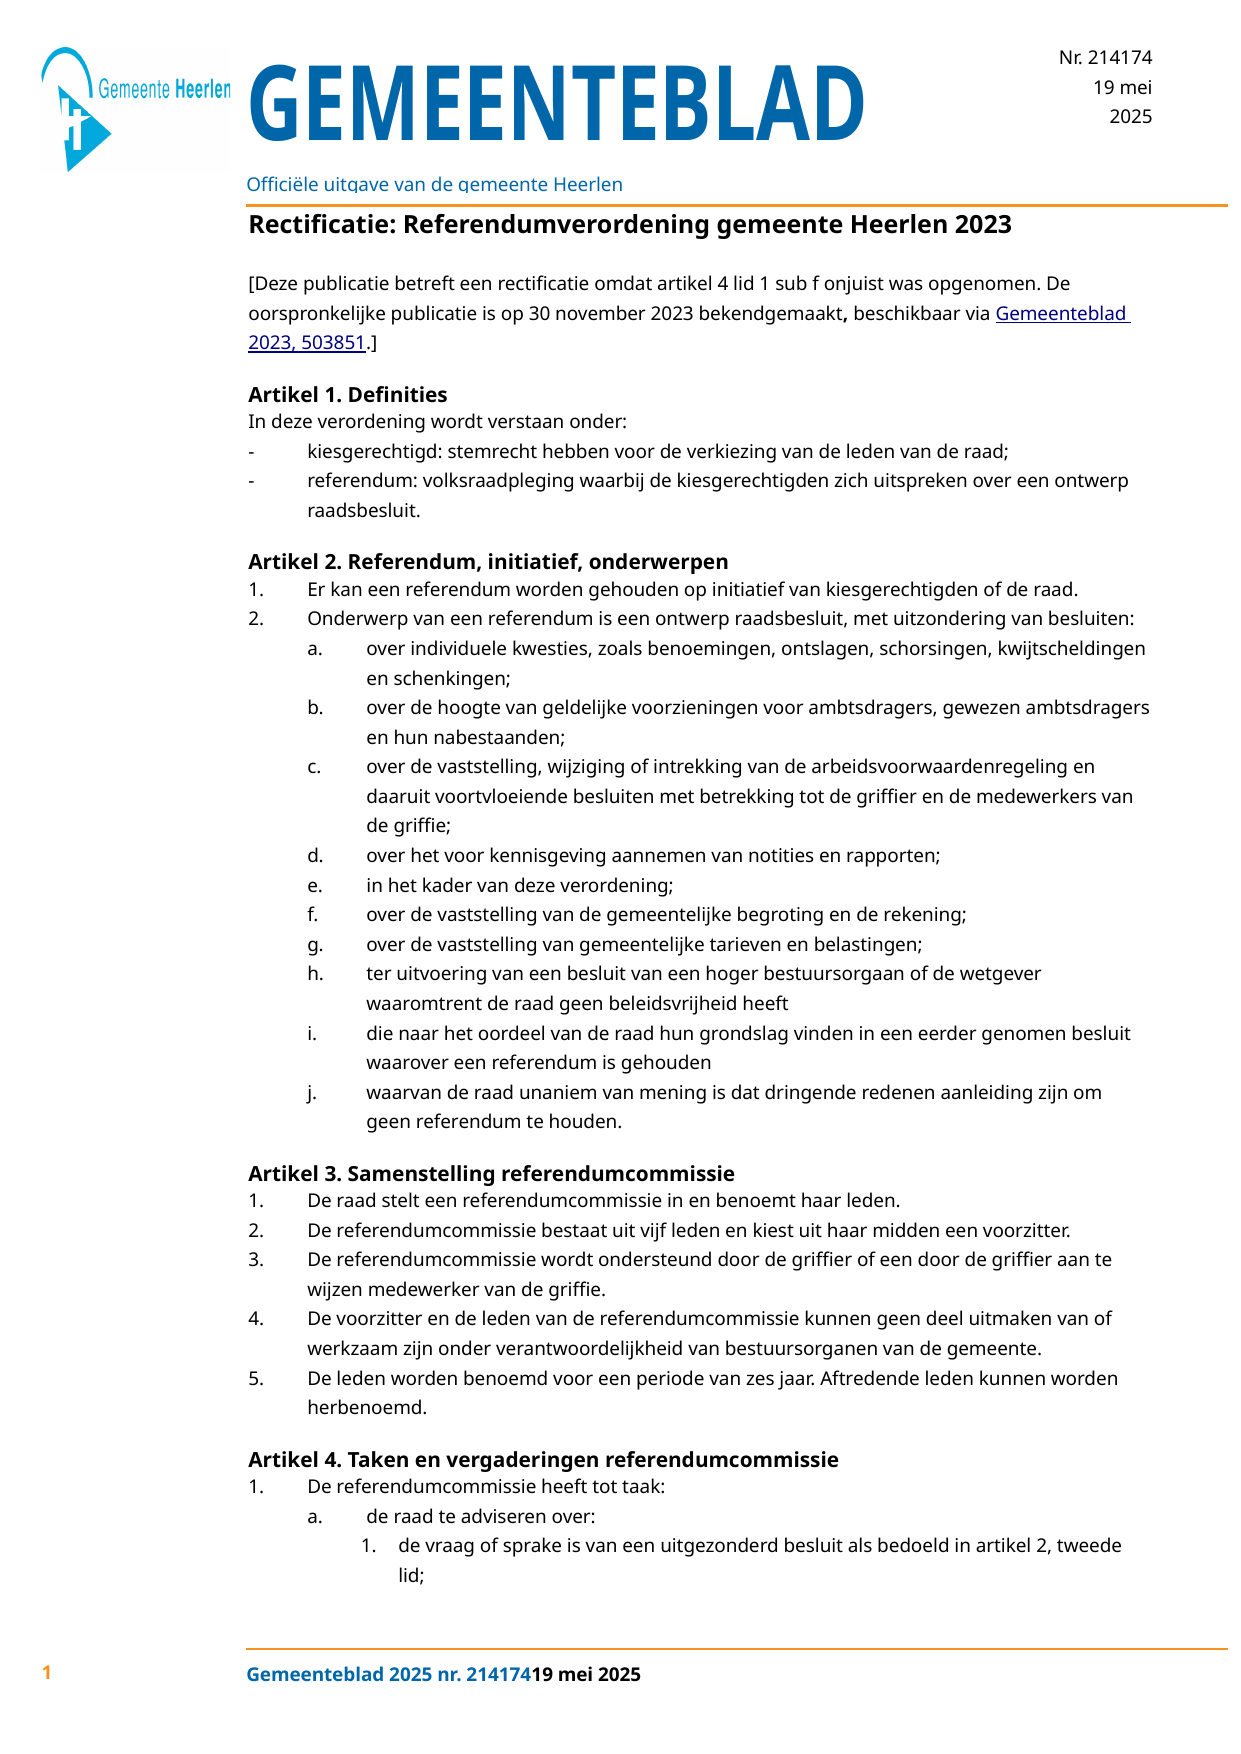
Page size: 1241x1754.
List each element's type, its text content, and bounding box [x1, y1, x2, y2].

picture [41, 47, 231, 172]
text In deze verordening wordt verstaan onder: [248, 408, 1152, 434]
list waarvan de raad unaniem van mening is dat dringende redenen aanleiding zijn om geen referendum te houden. [307, 1079, 1152, 1134]
text Rectificatie: Referendumverordening gemeente Heerlen 2023 [248, 207, 1152, 241]
list die naar het oordeel van de raad hun grondslag vinden in een eerder genomen besluit waarover een referendum is gehouden [307, 1020, 1152, 1075]
list De referendumcommissie wordt ondersteund door de griffier of een door de griffier aan te wijzen medewerker van de griffie. [248, 1246, 1152, 1302]
list over de vaststelling van de gemeentelijke begroting en de rekening; [307, 901, 1152, 927]
text Artikel 1. Definities [248, 380, 1152, 408]
list in het kader van deze verordening; [307, 872, 1152, 897]
list over het voor kennisgeving aannemen van notities en rapporten; [307, 842, 1152, 868]
list over de vaststelling van gemeentelijke tarieven en belastingen; [307, 931, 1152, 957]
text Artikel 2. Referendum, initiatief, onderwerpen [248, 547, 1152, 576]
list kiesgerechtigd: stemrecht hebben voor de verkiezing van de leden van de raad; [248, 438, 1152, 464]
list De voorzitter en de leden van de referendumcommissie kunnen geen deel uitmaken van of werkzaam zijn onder verantwoordelijkheid van bestuursorganen van de gemeente. [248, 1306, 1152, 1361]
list De referendumcommissie heeft tot taak: [248, 1473, 1152, 1499]
picture [41, 47, 59, 70]
list over de vaststelling, wijziging of intrekking van de arbeidsvoorwaardenregeling en daaruit voortvloeiende besluiten met betrekking tot de griffier en de medewerkers van de griffie; [307, 753, 1152, 838]
text Artikel 4. Taken en vergaderingen referendumcommissie [248, 1445, 1152, 1473]
list De leden worden benoemd voor een periode van zes jaar. Aftredende leden kunnen worden herbenoemd. [248, 1365, 1152, 1420]
list Er kan een referendum worden gehouden op initiatief van kiesgerechtigden of de raad. [248, 576, 1152, 602]
list over de hoogte van geldelijke voorzieningen voor ambtsdragers, gewezen ambtsdragers en hun nabestaanden; [307, 694, 1152, 749]
list de raad te adviseren over: [307, 1503, 1152, 1528]
list referendum: volksraadpleging waarbij de kiesgerechtigden zich uitspreken over een ontwerp raadsbesluit. [248, 467, 1152, 523]
text Artikel 3. Samenstelling referendumcommissie [248, 1159, 1152, 1187]
list over individuele kwesties, zoals benoemingen, ontslagen, schorsingen, kwijtscheldingen en schenkingen; [307, 635, 1152, 690]
text [Deze publicatie betreft een rectificatie omdat artikel 4 lid 1 sub f onjuist was opgenomen. De oorspronkelijke publicatie is op 30 november 2023 bekendgemaakt, beschikbaar via Gemeenteblad 2023, 503851.] [248, 270, 1152, 355]
list Onderwerp van een referendum is een ontwerp raadsbesluit, met uitzondering van besluiten: [248, 606, 1152, 631]
list De raad stelt een referendumcommissie in en benoemt haar leden. [248, 1187, 1152, 1213]
list ter uitvoering van een besluit van een hoger bestuursorgaan of de wetgever waaromtrent de raad geen beleidsvrijheid heeft [307, 961, 1152, 1016]
list De referendumcommissie bestaat uit vijf leden en kiest uit haar midden een voorzitter. [248, 1217, 1152, 1243]
list de vraag of sprake is van een uitgezonderd besluit als bedoeld in artikel 2, tweede lid; [361, 1532, 1152, 1588]
